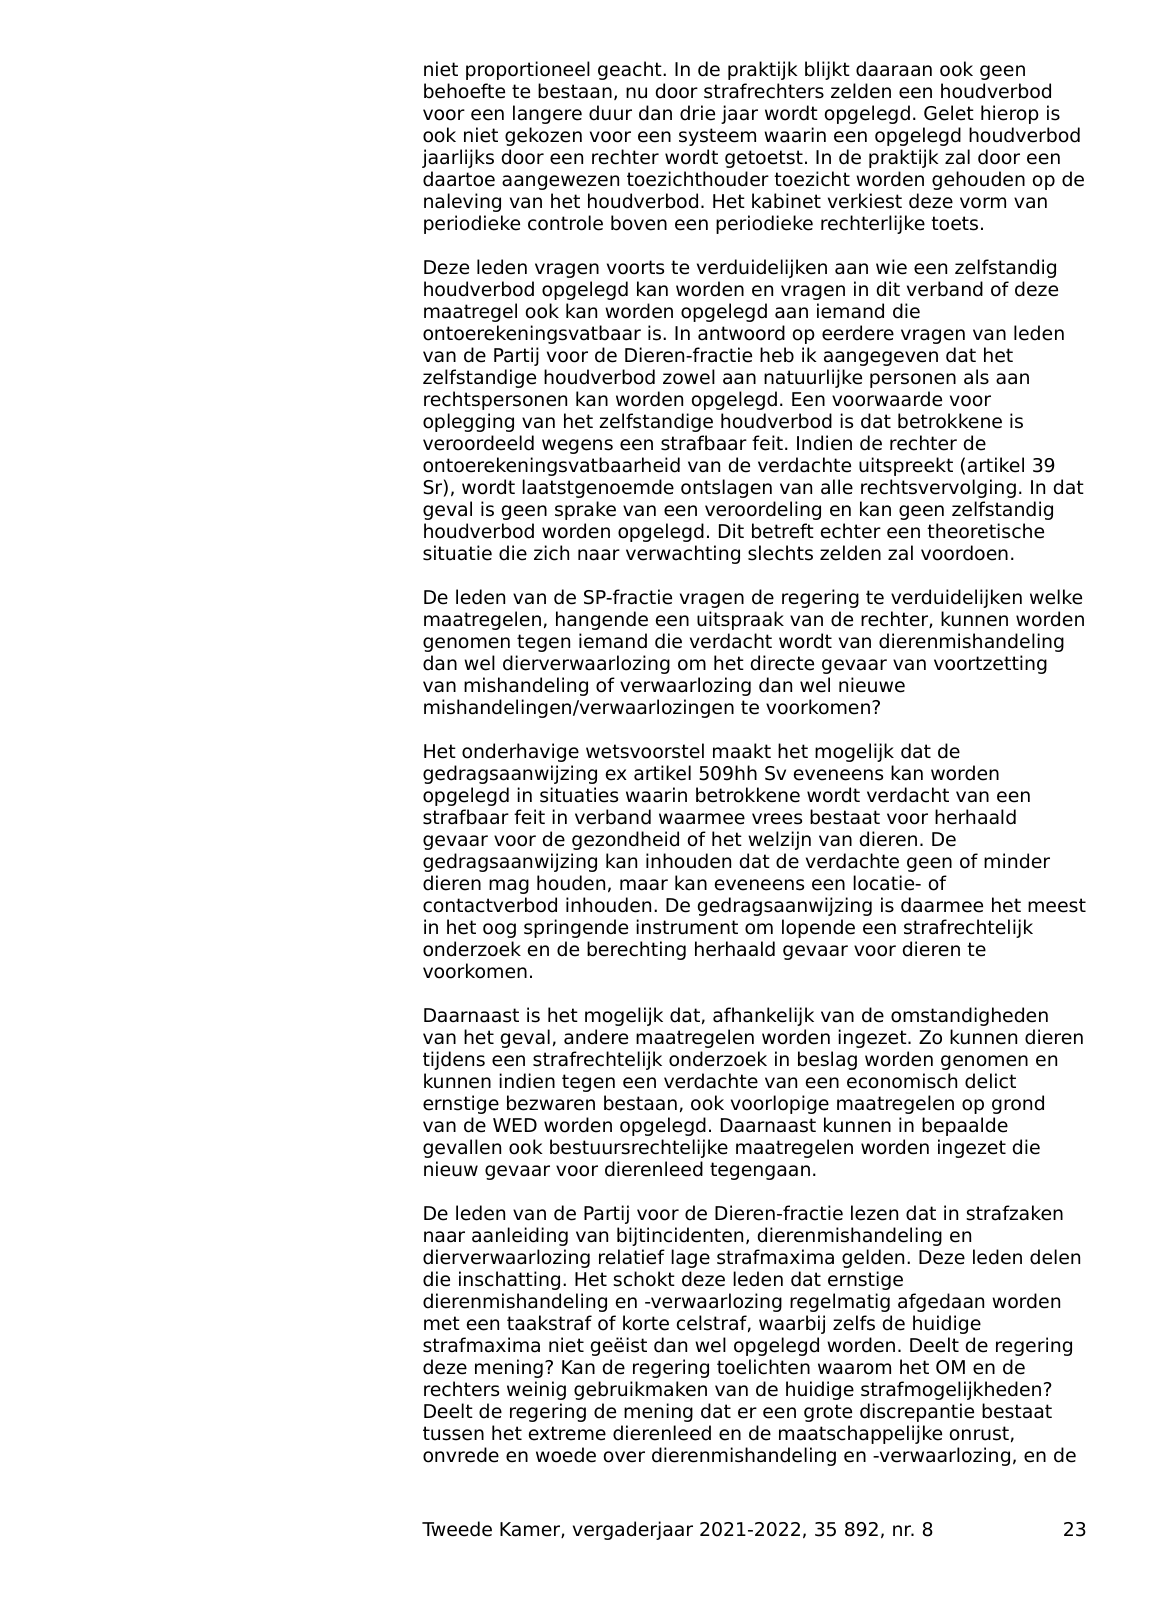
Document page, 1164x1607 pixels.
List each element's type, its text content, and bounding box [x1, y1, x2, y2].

text Daarnaast is het mogelijk dat, afhankelijk van de omstandigheden van het geval, andere maatregelen worden ingezet. Zo kunnen dieren tijdens een strafrechtelijk onderzoek in beslag worden genomen en kunnen indien tegen een verdachte van een economisch delict ernstige bezwaren bestaan, ook voorlopige maatregelen op grond van de WED worden opgelegd. Daarnaast kunnen in bepaalde gevallen ook bestuursrechtelijke maatregelen worden ingezet die nieuw gevaar voor dierenleed tegengaan. [422, 1005, 1087, 1181]
text niet proportioneel geacht. In de praktijk blijkt daaraan ook geen behoefte te bestaan, nu door strafrechters zelden een houdverbod voor een langere duur dan drie jaar wordt opgelegd. Gelet hierop is ook niet gekozen voor een systeem waarin een opgelegd houdverbod jaarlijks door een rechter wordt getoetst. In de praktijk zal door een daartoe aangewezen toezichthouder toezicht worden gehouden op de naleving van het houdverbod. Het kabinet verkiest deze vorm van periodieke controle boven een periodieke rechterlijke toets. [422, 59, 1087, 235]
text Het onderhavige wetsvoorstel maakt het mogelijk dat de gedragsaanwijzing ex artikel 509hh Sv eveneens kan worden opgelegd in situaties waarin betrokkene wordt verdacht van een strafbaar feit in verband waarmee vrees bestaat voor herhaald gevaar voor de gezondheid of het welzijn van dieren. De gedragsaanwijzing kan inhouden dat de verdachte geen of minder dieren mag houden, maar kan eveneens een locatie- of contactverbod inhouden. De gedragsaanwijzing is daarmee het meest in het oog springende instrument om lopende een strafrechtelijk onderzoek en de berechting herhaald gevaar voor dieren te voorkomen. [422, 741, 1087, 983]
text Deze leden vragen voorts te verduidelijken aan wie een zelfstandig houdverbod opgelegd kan worden en vragen in dit verband of deze maatregel ook kan worden opgelegd aan iemand die ontoerekeningsvatbaar is. In antwoord op eerdere vragen van leden van de Partij voor de Dieren-fractie heb ik aangegeven dat het zelfstandige houdverbod zowel aan natuurlijke personen als aan rechtspersonen kan worden opgelegd. Een voorwaarde voor oplegging van het zelfstandige houdverbod is dat betrokkene is veroordeeld wegens een strafbaar feit. Indien de rechter de ontoerekeningsvatbaarheid van de verdachte uitspreekt (artikel 39 Sr), wordt laatstgenoemde ontslagen van alle rechtsvervolging. In dat geval is geen sprake van een veroordeling en kan geen zelfstandig houdverbod worden opgelegd. Dit betreft echter een theoretische situatie die zich naar verwachting slechts zelden zal voordoen. [422, 257, 1087, 565]
text De leden van de SP-fractie vragen de regering te verduidelijken welke maatregelen, hangende een uitspraak van de rechter, kunnen worden genomen tegen iemand die verdacht wordt van dierenmishandeling dan wel dierverwaarlozing om het directe gevaar van voortzetting van mishandeling of verwaarlozing dan wel nieuwe mishandelingen/verwaarlozingen te voorkomen? [422, 587, 1087, 719]
text De leden van de Partij voor de Dieren-fractie lezen dat in strafzaken naar aanleiding van bijtincidenten, dierenmishandeling en dierverwaarlozing relatief lage strafmaxima gelden. Deze leden delen die inschatting. Het schokt deze leden dat ernstige dierenmishandeling en -verwaarlozing regelmatig afgedaan worden met een taakstraf of korte celstraf, waarbij zelfs de huidige strafmaxima niet geëist dan wel opgelegd worden. Deelt de regering deze mening? Kan de regering toelichten waarom het OM en de rechters weinig gebruikmaken van de huidige strafmogelijkheden? Deelt de regering de mening dat er een grote discrepantie bestaat tussen het extreme dierenleed en de maatschappelijke onrust, onvrede en woede over dierenmishandeling en -verwaarlozing, en de [422, 1203, 1087, 1467]
